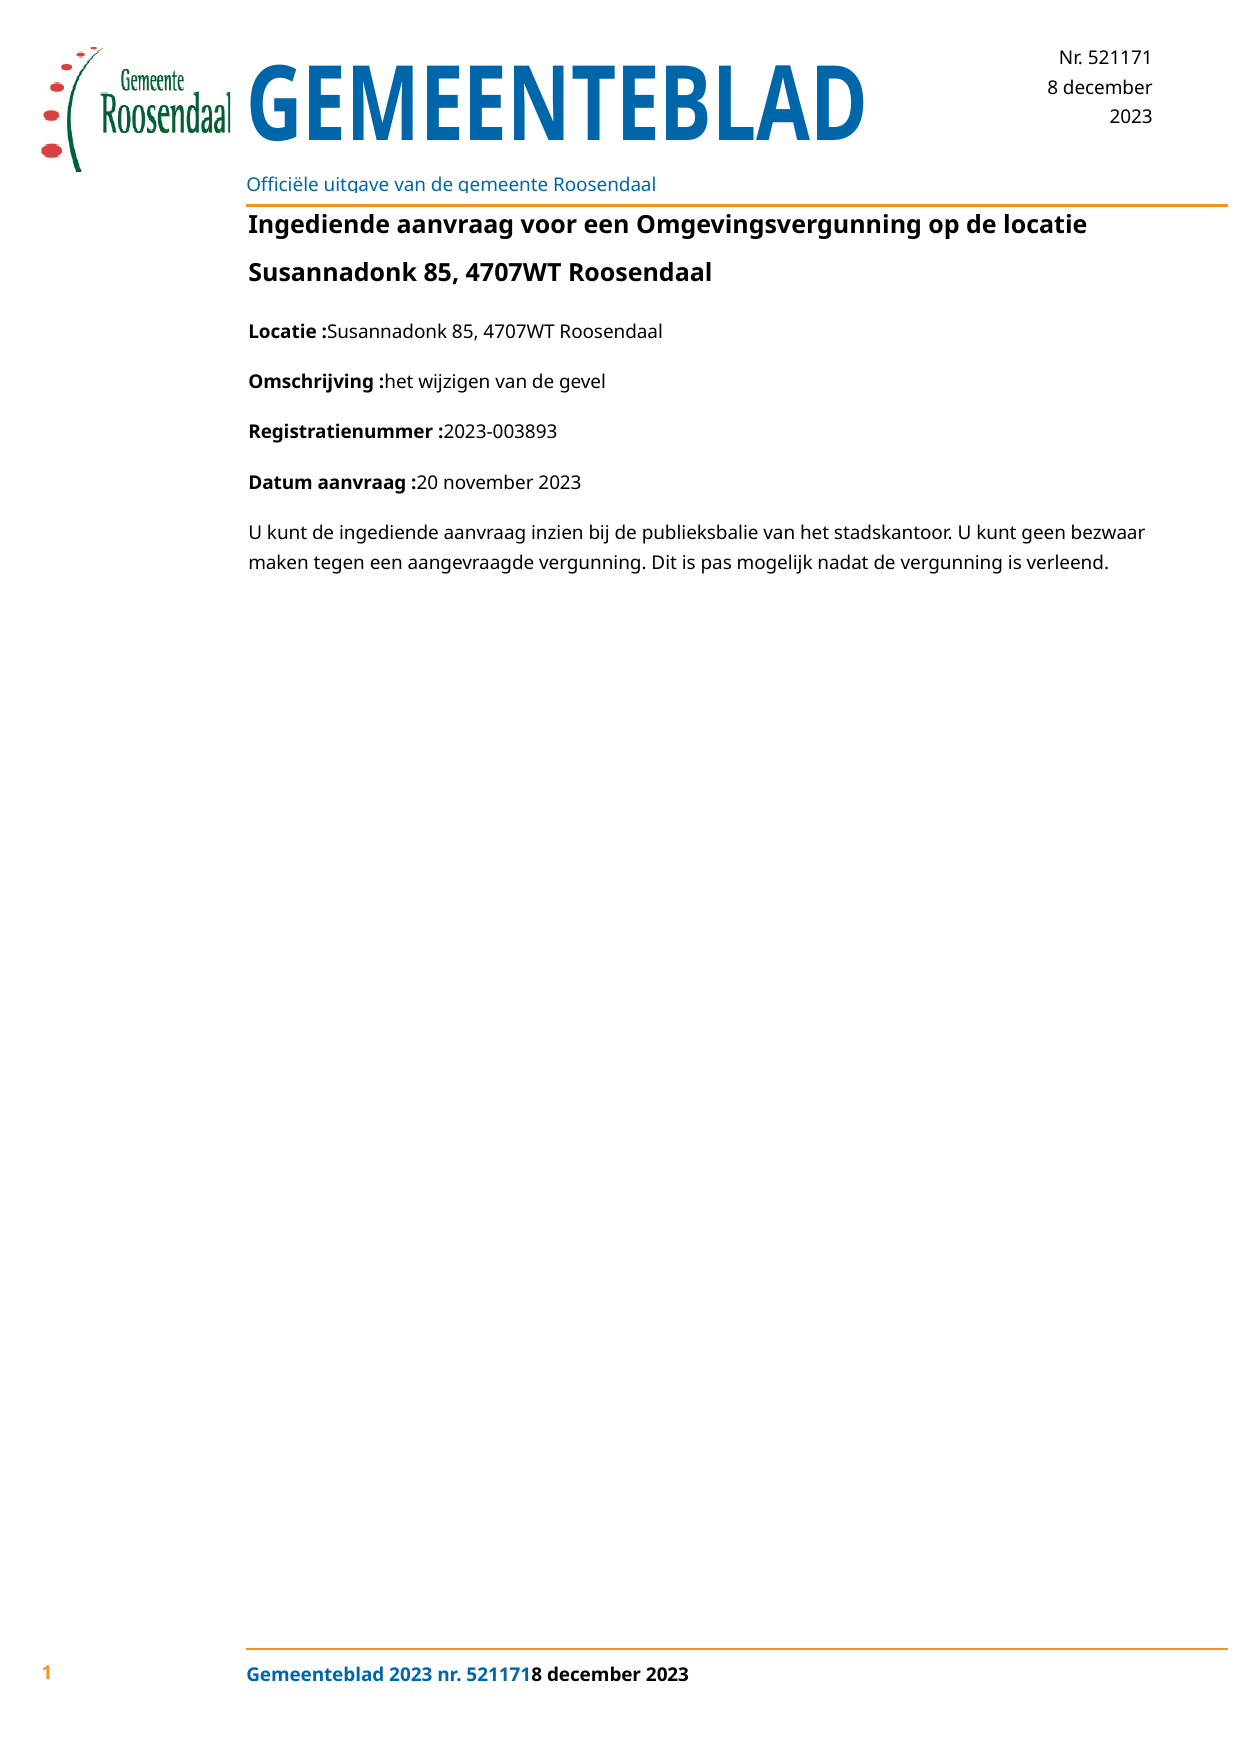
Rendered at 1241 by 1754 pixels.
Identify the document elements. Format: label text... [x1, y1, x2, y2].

text Locatie :Susannadonk 85, 4707WT Roosendaal [248, 318, 1152, 344]
text Ingediende aanvraag voor een Omgevingsvergunning op de locatie Susannadonk 85, 4707WT Roosendaal [248, 207, 1152, 288]
text Registratienummer :2023-003893 [248, 419, 1152, 444]
text Datum aanvraag :20 november 2023 [248, 469, 1152, 495]
text Omschrijving :het wijzigen van de gevel [248, 368, 1152, 394]
picture [41, 47, 231, 172]
text U kunt de ingediende aanvraag inzien bij de publieksbalie van het stadskantoor. U kunt geen bezwaar maken tegen een aangevraagde vergunning. Dit is pas mogelijk nadat de vergunning is verleend. [248, 519, 1152, 575]
